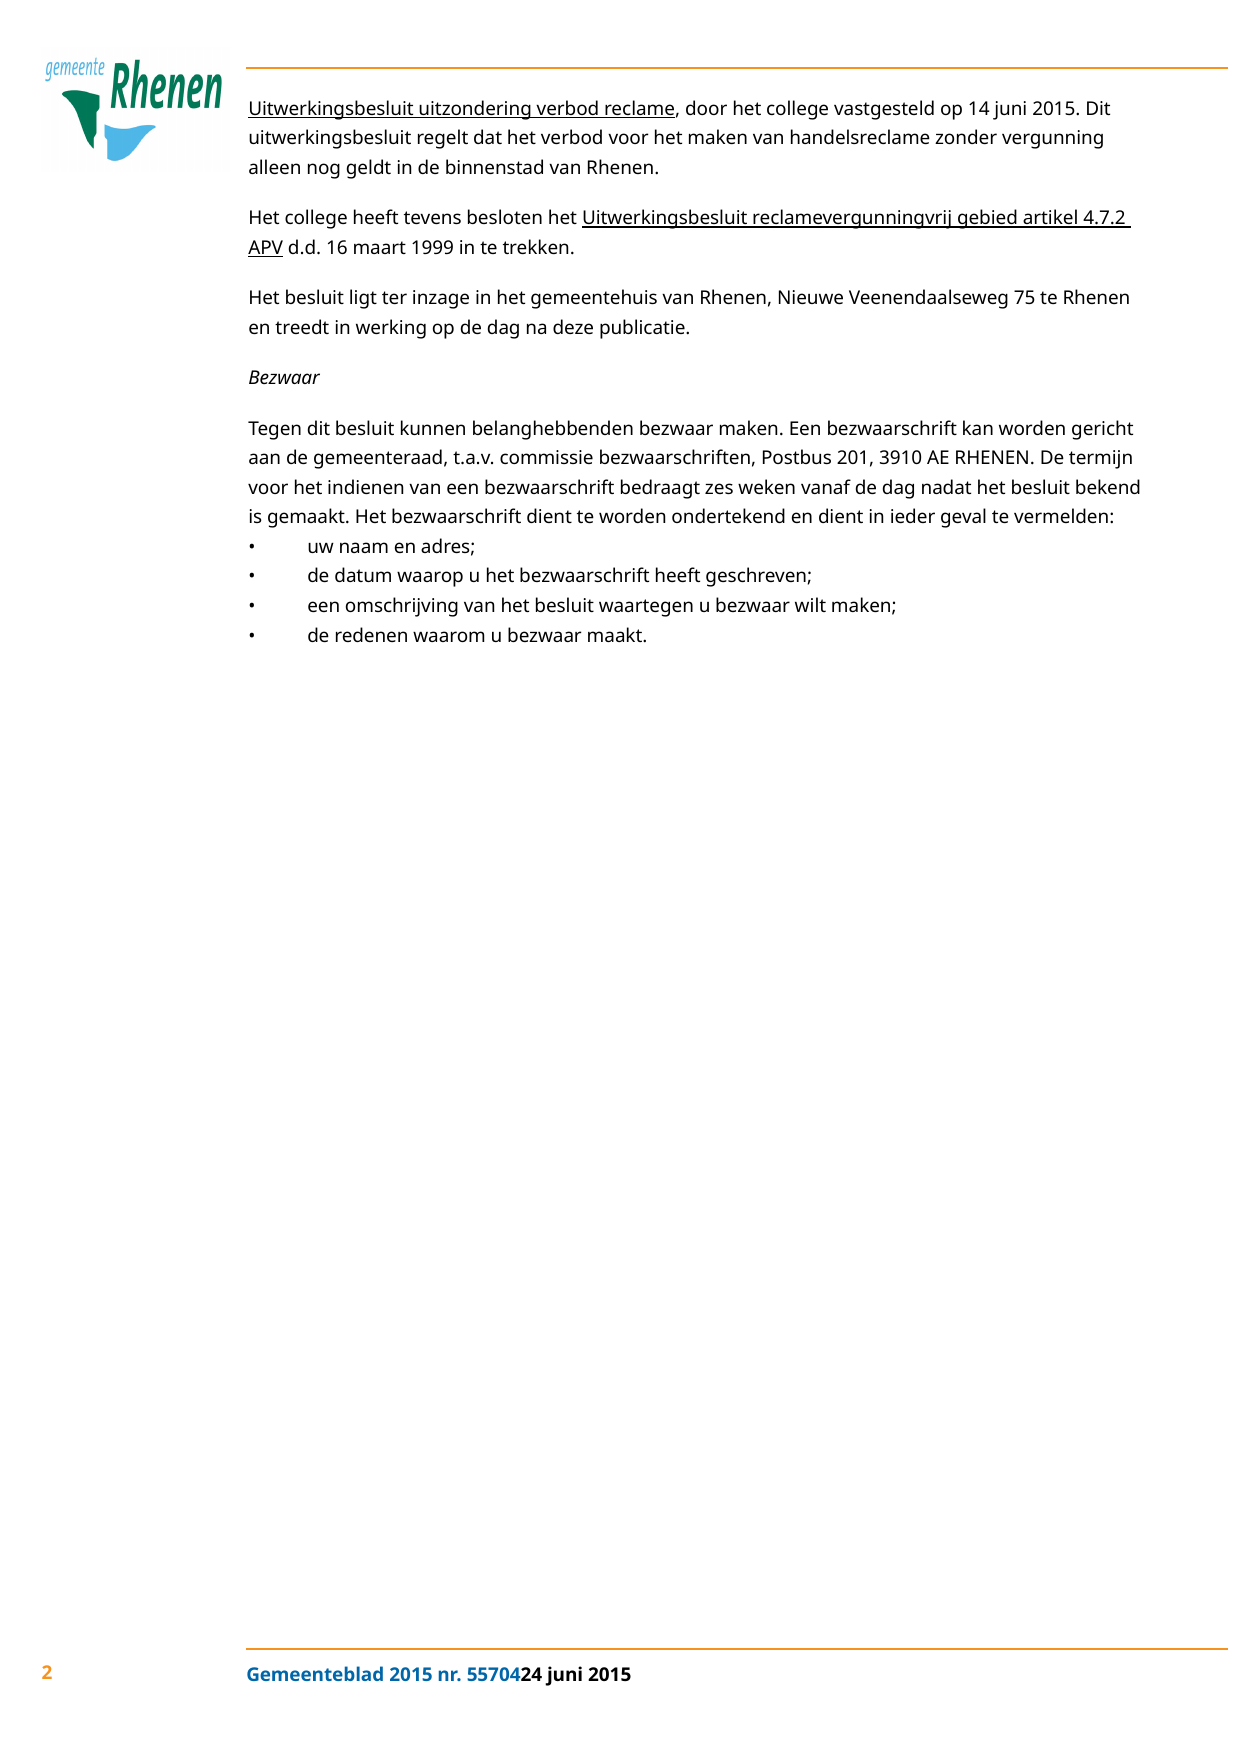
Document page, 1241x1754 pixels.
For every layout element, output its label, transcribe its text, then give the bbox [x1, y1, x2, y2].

text Het college heeft tevens besloten het Uitwerkingsbesluit reclamevergunningvrij gebied artikel 4.7.2 APV d.d. 16 maart 1999 in te trekken. [248, 204, 1152, 260]
list een omschrijving van het besluit waartegen u bezwaar wilt maken; [248, 592, 1152, 618]
text Uitwerkingsbesluit uitzondering verbod reclame, door het college vastgesteld op 14 juni 2015. Dit uitwerkingsbesluit regelt dat het verbod voor het maken van handelsreclame zonder vergunning alleen nog geldt in de binnenstad van Rhenen. [248, 95, 1152, 180]
text Bezwaar [248, 364, 1152, 390]
picture [41, 47, 231, 172]
text Het besluit ligt ter inzage in het gemeentehuis van Rhenen, Nieuwe Veenendaalseweg 75 te Rhenen en treedt in werking op de dag na deze publicatie. [248, 284, 1152, 340]
list de redenen waarom u bezwaar maakt. [248, 622, 1152, 648]
list uw naam en adres; [248, 533, 1152, 559]
text Tegen dit besluit kunnen belanghebbenden bezwaar maken. Een bezwaarschrift kan worden gericht aan de gemeenteraad, t.a.v. commissie bezwaarschriften, Postbus 201, 3910 AE RHENEN. De termijn voor het indienen van een bezwaarschrift bedraagt zes weken vanaf de dag nadat het besluit bekend is gemaakt. Het bezwaarschrift dient te worden ondertekend en dient in ieder geval te vermelden: [248, 415, 1152, 529]
list de datum waarop u het bezwaarschrift heeft geschreven; [248, 563, 1152, 588]
